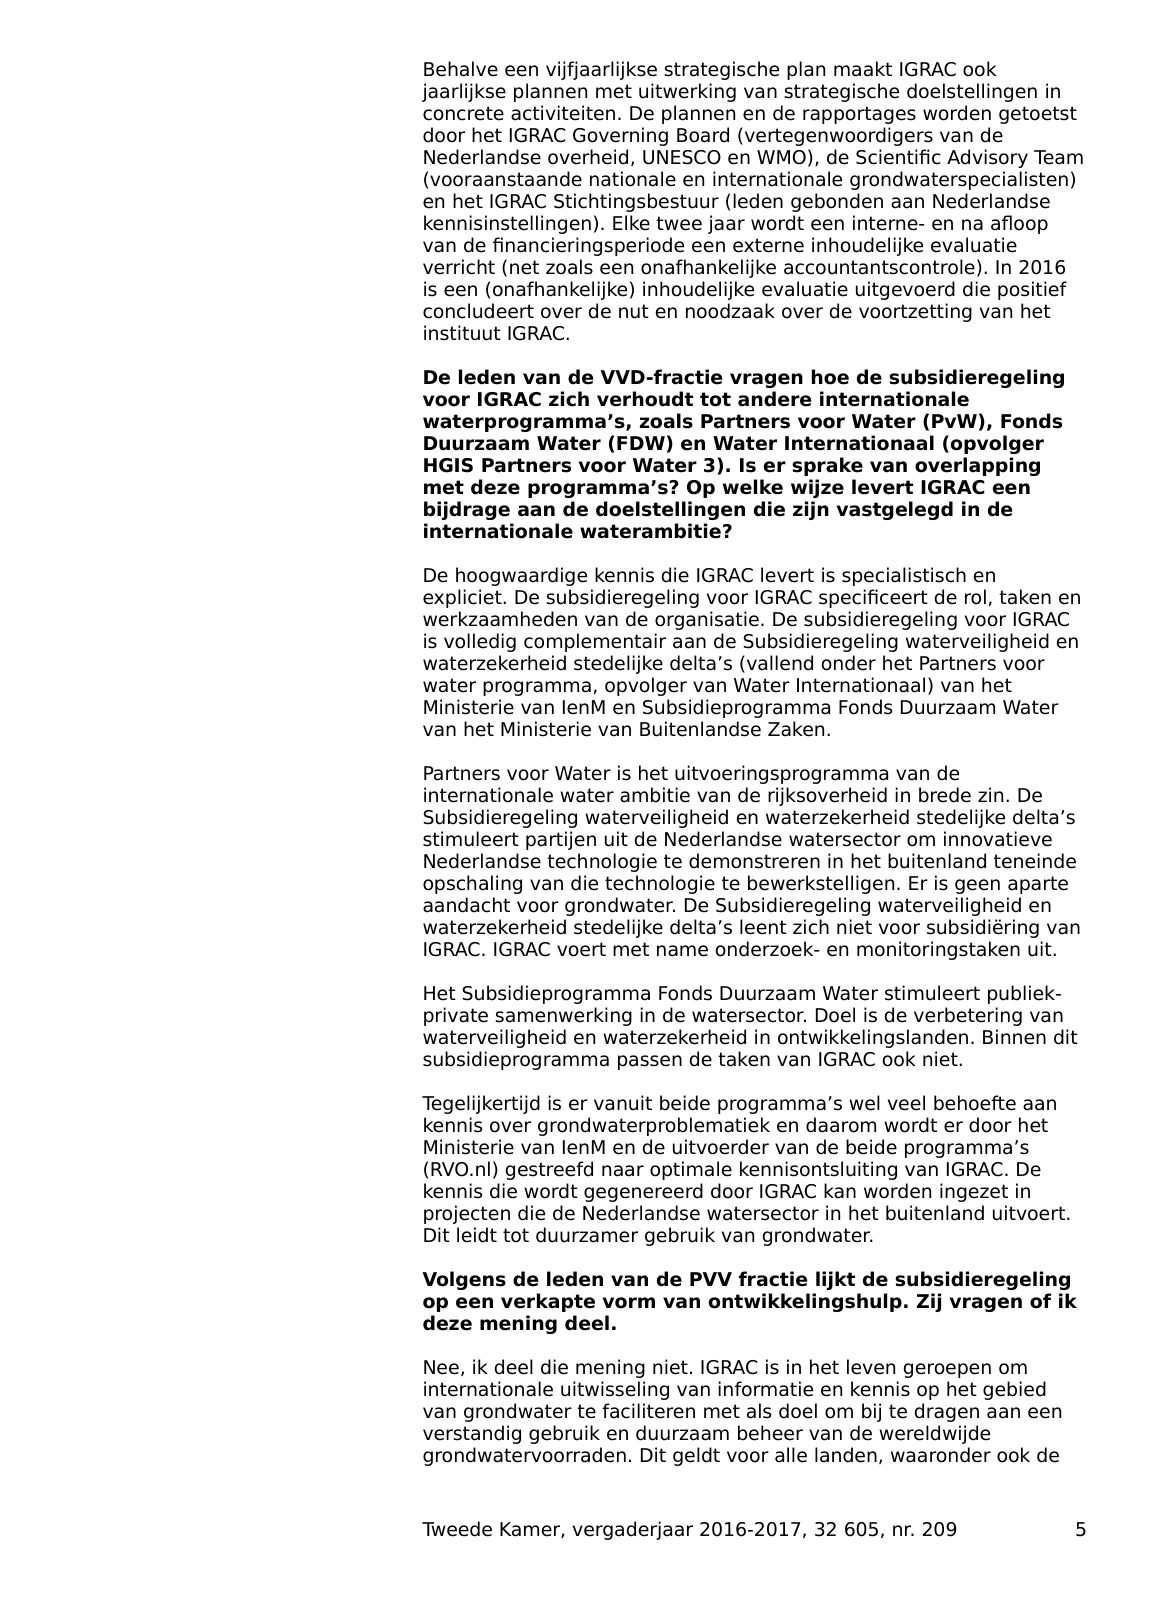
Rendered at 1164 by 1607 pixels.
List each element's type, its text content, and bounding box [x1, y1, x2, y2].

text Tegelijkertijd is er vanuit beide programma’s wel veel behoefte aan kennis over grondwaterproblematiek en daarom wordt er door het Ministerie van IenM en de uitvoerder van de beide programma’s (RVO.nl) gestreefd naar optimale kennisontsluiting van IGRAC. De kennis die wordt gegenereerd door IGRAC kan worden ingezet in projecten die de Nederlandse watersector in het buitenland uitvoert. Dit leidt tot duurzamer gebruik van grondwater. [422, 1093, 1087, 1247]
text Volgens de leden van de PVV fractie lijkt de subsidieregeling op een verkapte vorm van ontwikkelingshulp. Zij vragen of ik deze mening deel. [422, 1269, 1087, 1335]
text De leden van de VVD-fractie vragen hoe de subsidieregeling voor IGRAC zich verhoudt tot andere internationale waterprogramma’s, zoals Partners voor Water (PvW), Fonds Duurzaam Water (FDW) en Water Internationaal (opvolger HGIS Partners voor Water 3). Is er sprake van overlapping met deze programma’s? Op welke wijze levert IGRAC een bijdrage aan de doelstellingen die zijn vastgelegd in de internationale waterambitie? [422, 367, 1087, 543]
text Behalve een vijfjaarlijkse strategische plan maakt IGRAC ook jaarlijkse plannen met uitwerking van strategische doelstellingen in concrete activiteiten. De plannen en de rapportages worden getoetst door het IGRAC Governing Board (vertegenwoordigers van de Nederlandse overheid, UNESCO en WMO), de Scientific Advisory Team (vooraanstaande nationale en internationale grondwaterspecialisten) en het IGRAC Stichtingsbestuur (leden gebonden aan Nederlandse kennisinstellingen). Elke twee jaar wordt een interne- en na afloop van de financieringsperiode een externe inhoudelijke evaluatie verricht (net zoals een onafhankelijke accountantscontrole). In 2016 is een (onafhankelijke) inhoudelijke evaluatie uitgevoerd die positief concludeert over de nut en noodzaak over de voortzetting van het instituut IGRAC. [422, 59, 1087, 345]
text Nee, ik deel die mening niet. IGRAC is in het leven geroepen om internationale uitwisseling van informatie en kennis op het gebied van grondwater te faciliteren met als doel om bij te dragen aan een verstandig gebruik en duurzaam beheer van de wereldwijde grondwatervoorraden. Dit geldt voor alle landen, waaronder ook de [422, 1357, 1087, 1467]
text Partners voor Water is het uitvoeringsprogramma van de internationale water ambitie van de rijksoverheid in brede zin. De Subsidieregeling waterveiligheid en waterzekerheid stedelijke delta’s stimuleert partijen uit de Nederlandse watersector om innovatieve Nederlandse technologie te demonstreren in het buitenland teneinde opschaling van die technologie te bewerkstelligen. Er is geen aparte aandacht voor grondwater. De Subsidieregeling waterveiligheid en waterzekerheid stedelijke delta’s leent zich niet voor subsidiëring van IGRAC. IGRAC voert met name onderzoek- en monitoringstaken uit. [422, 763, 1087, 961]
text De hoogwaardige kennis die IGRAC levert is specialistisch en expliciet. De subsidieregeling voor IGRAC specificeert de rol, taken en werkzaamheden van de organisatie. De subsidieregeling voor IGRAC is volledig complementair aan de Subsidieregeling waterveiligheid en waterzekerheid stedelijke delta’s (vallend onder het Partners voor water programma, opvolger van Water Internationaal) van het Ministerie van IenM en Subsidieprogramma Fonds Duurzaam Water van het Ministerie van Buitenlandse Zaken. [422, 565, 1087, 741]
text Het Subsidieprogramma Fonds Duurzaam Water stimuleert publiek-private samenwerking in de watersector. Doel is de verbetering van waterveiligheid en waterzekerheid in ontwikkelingslanden. Binnen dit subsidieprogramma passen de taken van IGRAC ook niet. [422, 983, 1087, 1071]
